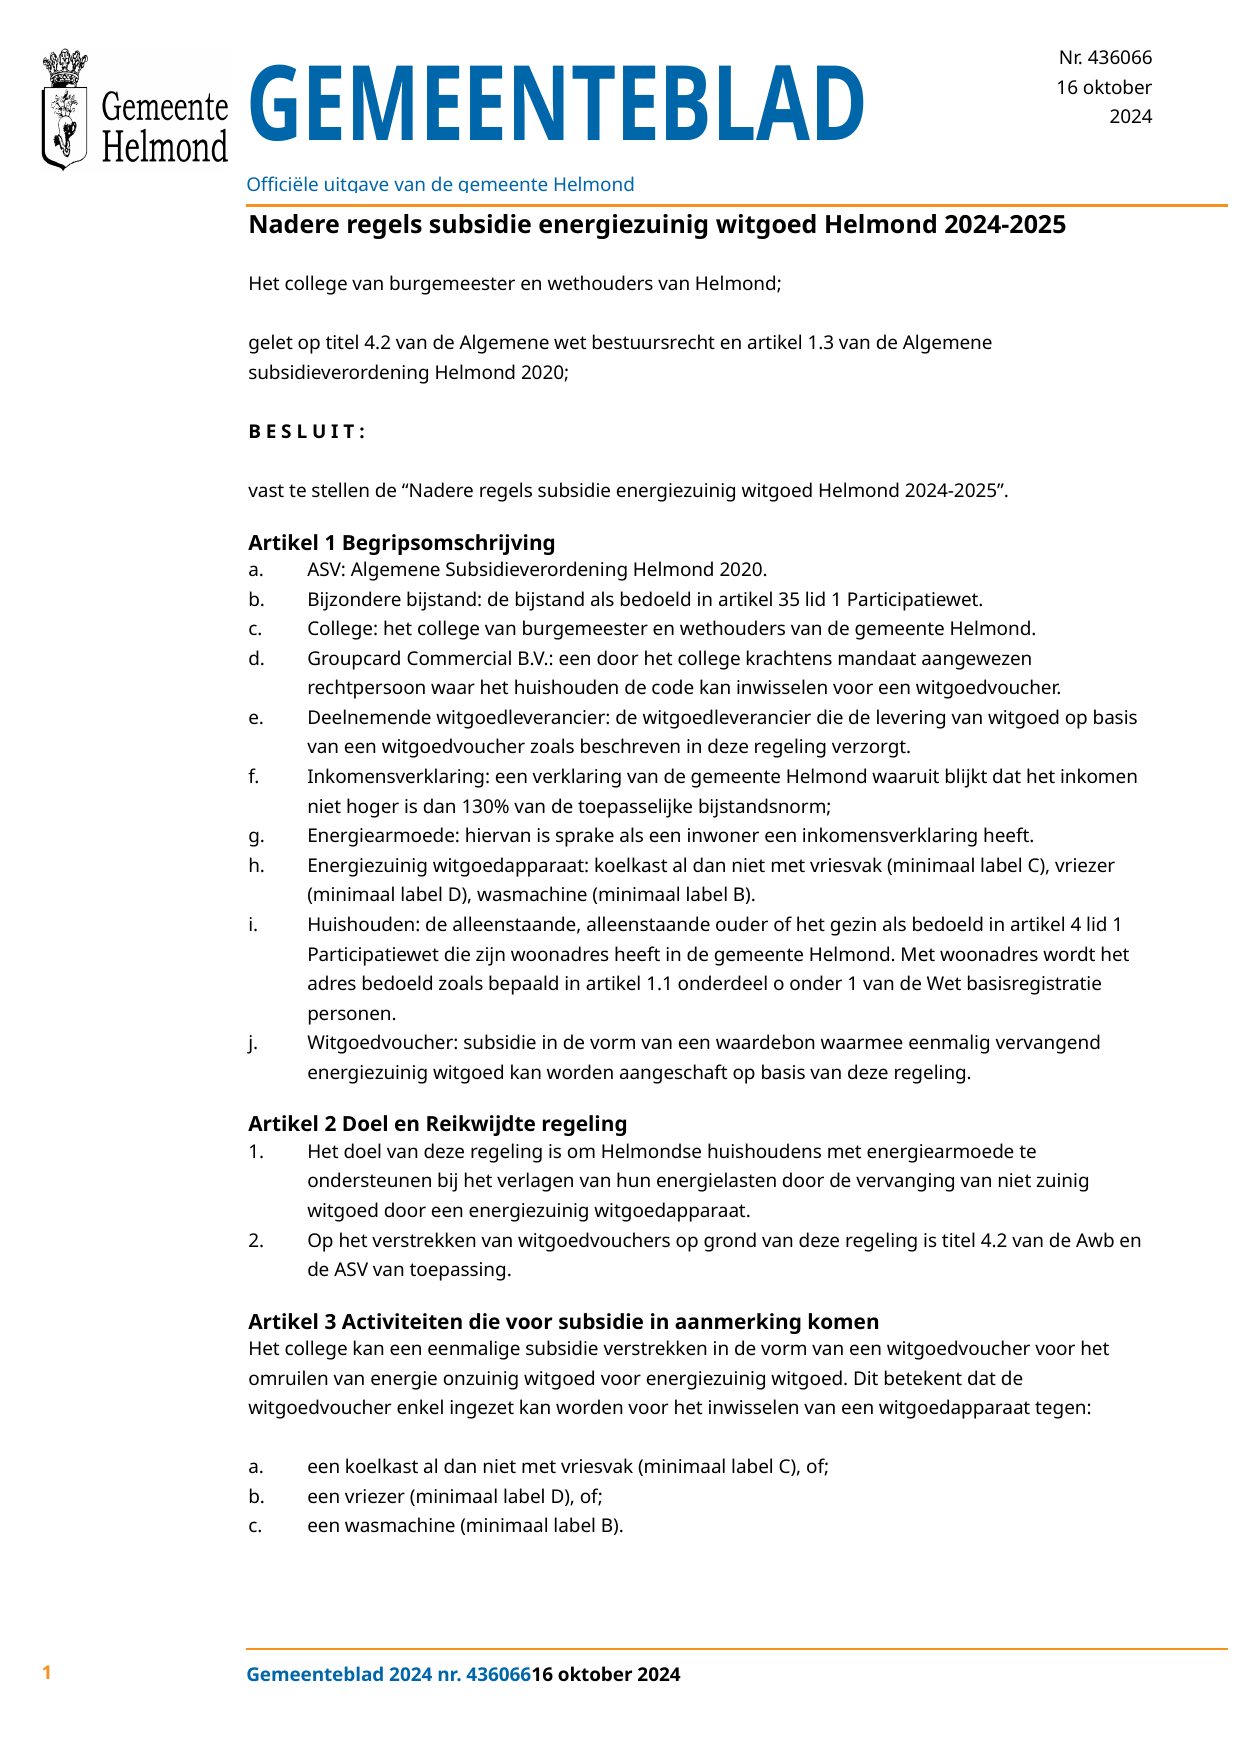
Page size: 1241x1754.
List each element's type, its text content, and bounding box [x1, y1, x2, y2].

text gelet op titel 4.2 van de Algemene wet bestuursrecht en artikel 1.3 van de Algemene subsidieverordening Helmond 2020; [248, 329, 1152, 385]
list Huishouden: de alleenstaande, alleenstaande ouder of het gezin als bedoeld in artikel 4 lid 1 Participatiewet die zijn woonadres heeft in de gemeente Helmond. Met woonadres wordt het adres bedoeld zoals bepaald in artikel 1.1 onderdeel o onder 1 van de Wet basisregistratie personen. [248, 911, 1152, 1026]
text Het college kan een eenmalige subsidie verstrekken in de vorm van een witgoedvoucher voor het omruilen van energie onzuinig witgoed voor energiezuinig witgoed. Dit betekent dat de witgoedvoucher enkel ingezet kan worden voor het inwisselen van een witgoedapparaat tegen: [248, 1335, 1152, 1420]
list ASV: Algemene Subsidieverordening Helmond 2020. [248, 556, 1152, 582]
text vast te stellen de “Nadere regels subsidie energiezuinig witgoed Helmond 2024-2025”. [248, 477, 1152, 503]
list Op het verstrekken van witgoedvouchers op grond van deze regeling is titel 4.2 van de Awb en de ASV van toepassing. [248, 1227, 1152, 1282]
list Bijzondere bijstand: de bijstand als bedoeld in artikel 35 lid 1 Participatiewet. [248, 586, 1152, 612]
list Witgoedvoucher: subsidie in de vorm van een waardebon waarmee eenmalig vervangend energiezuinig witgoed kan worden aangeschaft op basis van deze regeling. [248, 1029, 1152, 1085]
list Energiearmoede: hiervan is sprake als een inwoner een inkomensverklaring heeft. [248, 822, 1152, 848]
list Inkomensverklaring: een verklaring van de gemeente Helmond waaruit blijkt dat het inkomen niet hoger is dan 130% van de toepasselijke bijstandsnorm; [248, 763, 1152, 819]
text Het college van burgemeester en wethouders van Helmond; [248, 270, 1152, 296]
text Artikel 2 Doel en Reikwijdte regeling [248, 1109, 1152, 1138]
list Deelnemende witgoedleverancier: de witgoedleverancier die de levering van witgoed op basis van een witgoedvoucher zoals beschreven in deze regeling verzorgt. [248, 704, 1152, 759]
list een vriezer (minimaal label D), of; [248, 1483, 1152, 1509]
text Nadere regels subsidie energiezuinig witgoed Helmond 2024-2025 [248, 207, 1152, 241]
text Artikel 1 Begripsomschrijving [248, 528, 1152, 556]
text Artikel 3 Activiteiten die voor subsidie in aanmerking komen [248, 1307, 1152, 1335]
list een koelkast al dan niet met vriesvak (minimaal label C), of; [248, 1453, 1152, 1479]
text B E S L U I T : [248, 418, 1152, 444]
list Groupcard Commercial B.V.: een door het college krachtens mandaat aangewezen rechtpersoon waar het huishouden de code kan inwisselen voor een witgoedvoucher. [248, 645, 1152, 700]
list Energiezuinig witgoedapparaat: koelkast al dan niet met vriesvak (minimaal label C), vriezer (minimaal label D), wasmachine (minimaal label B). [248, 852, 1152, 907]
list Het doel van deze regeling is om Helmondse huishoudens met energiearmoede te ondersteunen bij het verlagen van hun energielasten door de vervanging van niet zuinig witgoed door een energiezuinig witgoedapparaat. [248, 1138, 1152, 1223]
list College: het college van burgemeester en wethouders van de gemeente Helmond. [248, 615, 1152, 641]
list een wasmachine (minimaal label B). [248, 1513, 1152, 1538]
picture [41, 47, 231, 172]
